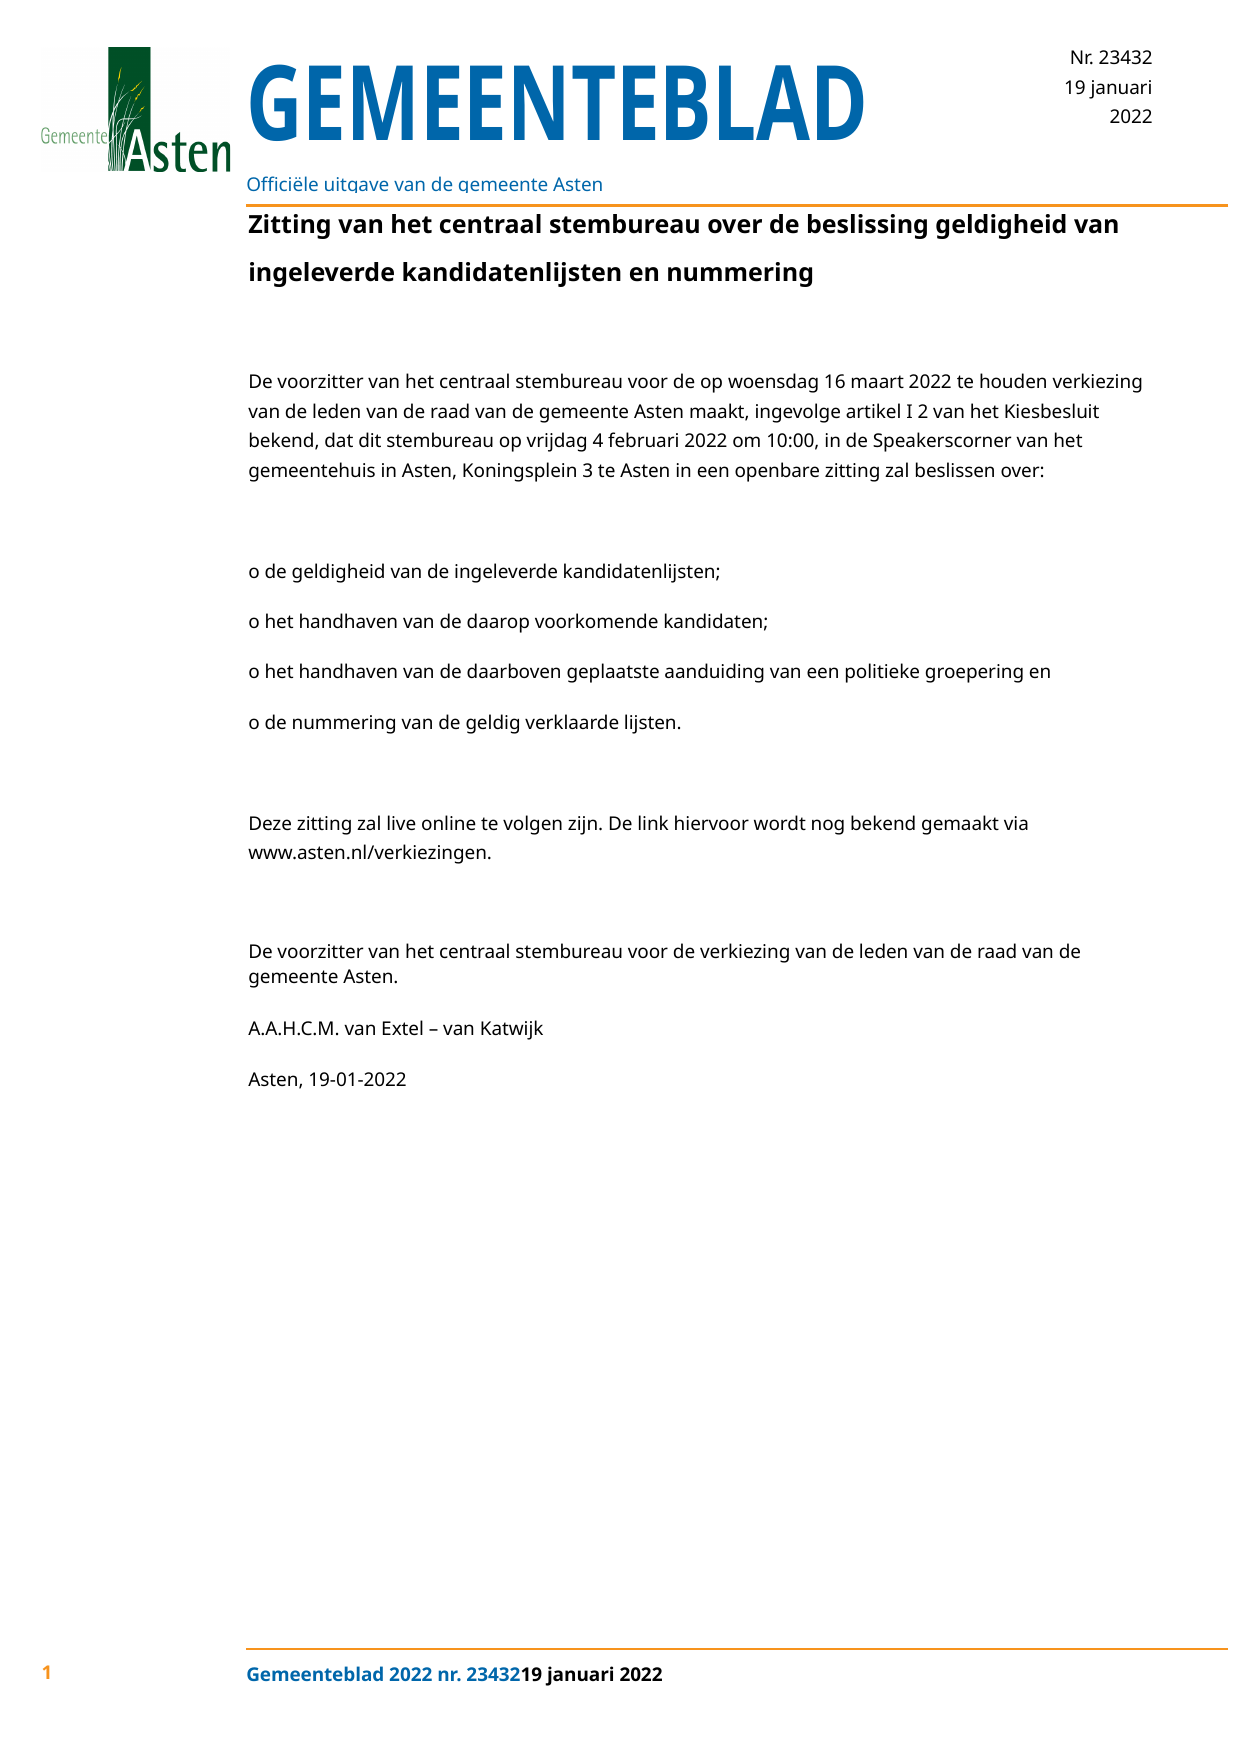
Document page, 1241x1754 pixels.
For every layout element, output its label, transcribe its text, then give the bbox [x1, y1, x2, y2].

text o de nummering van de geldig verklaarde lijsten. [248, 709, 1152, 735]
text Asten, 19-01-2022 [248, 1066, 1152, 1092]
text o het handhaven van de daarop voorkomende kandidaten; [248, 608, 1152, 634]
text o de geldigheid van de ingeleverde kandidatenlijsten; [248, 558, 1152, 584]
text De voorzitter van het centraal stembureau voor de verkiezing van de leden van de raad van de gemeente Asten. [248, 938, 1152, 989]
picture [41, 47, 231, 172]
text De voorzitter van het centraal stembureau voor de op woensdag 16 maart 2022 te houden verkiezing van de leden van de raad van de gemeente Asten maakt, ingevolge artikel I 2 van het Kiesbesluit bekend, dat dit stembureau op vrijdag 4 februari 2022 om 10:00, in de Speakerscorner van het gemeentehuis in Asten, Koningsplein 3 te Asten in een openbare zitting zal beslissen over: [248, 368, 1152, 483]
text Zitting van het centraal stembureau over de beslissing geldigheid van ingeleverde kandidatenlijsten en nummering [248, 207, 1152, 288]
text o het handhaven van de daarboven geplaatste aanduiding van een politieke groepering en [248, 659, 1152, 684]
text A.A.H.C.M. van Extel – van Katwijk [248, 1015, 1152, 1041]
text Deze zitting zal live online te volgen zijn. De link hiervoor wordt nog bekend gemaakt via www.asten.nl/verkiezingen. [248, 810, 1152, 865]
